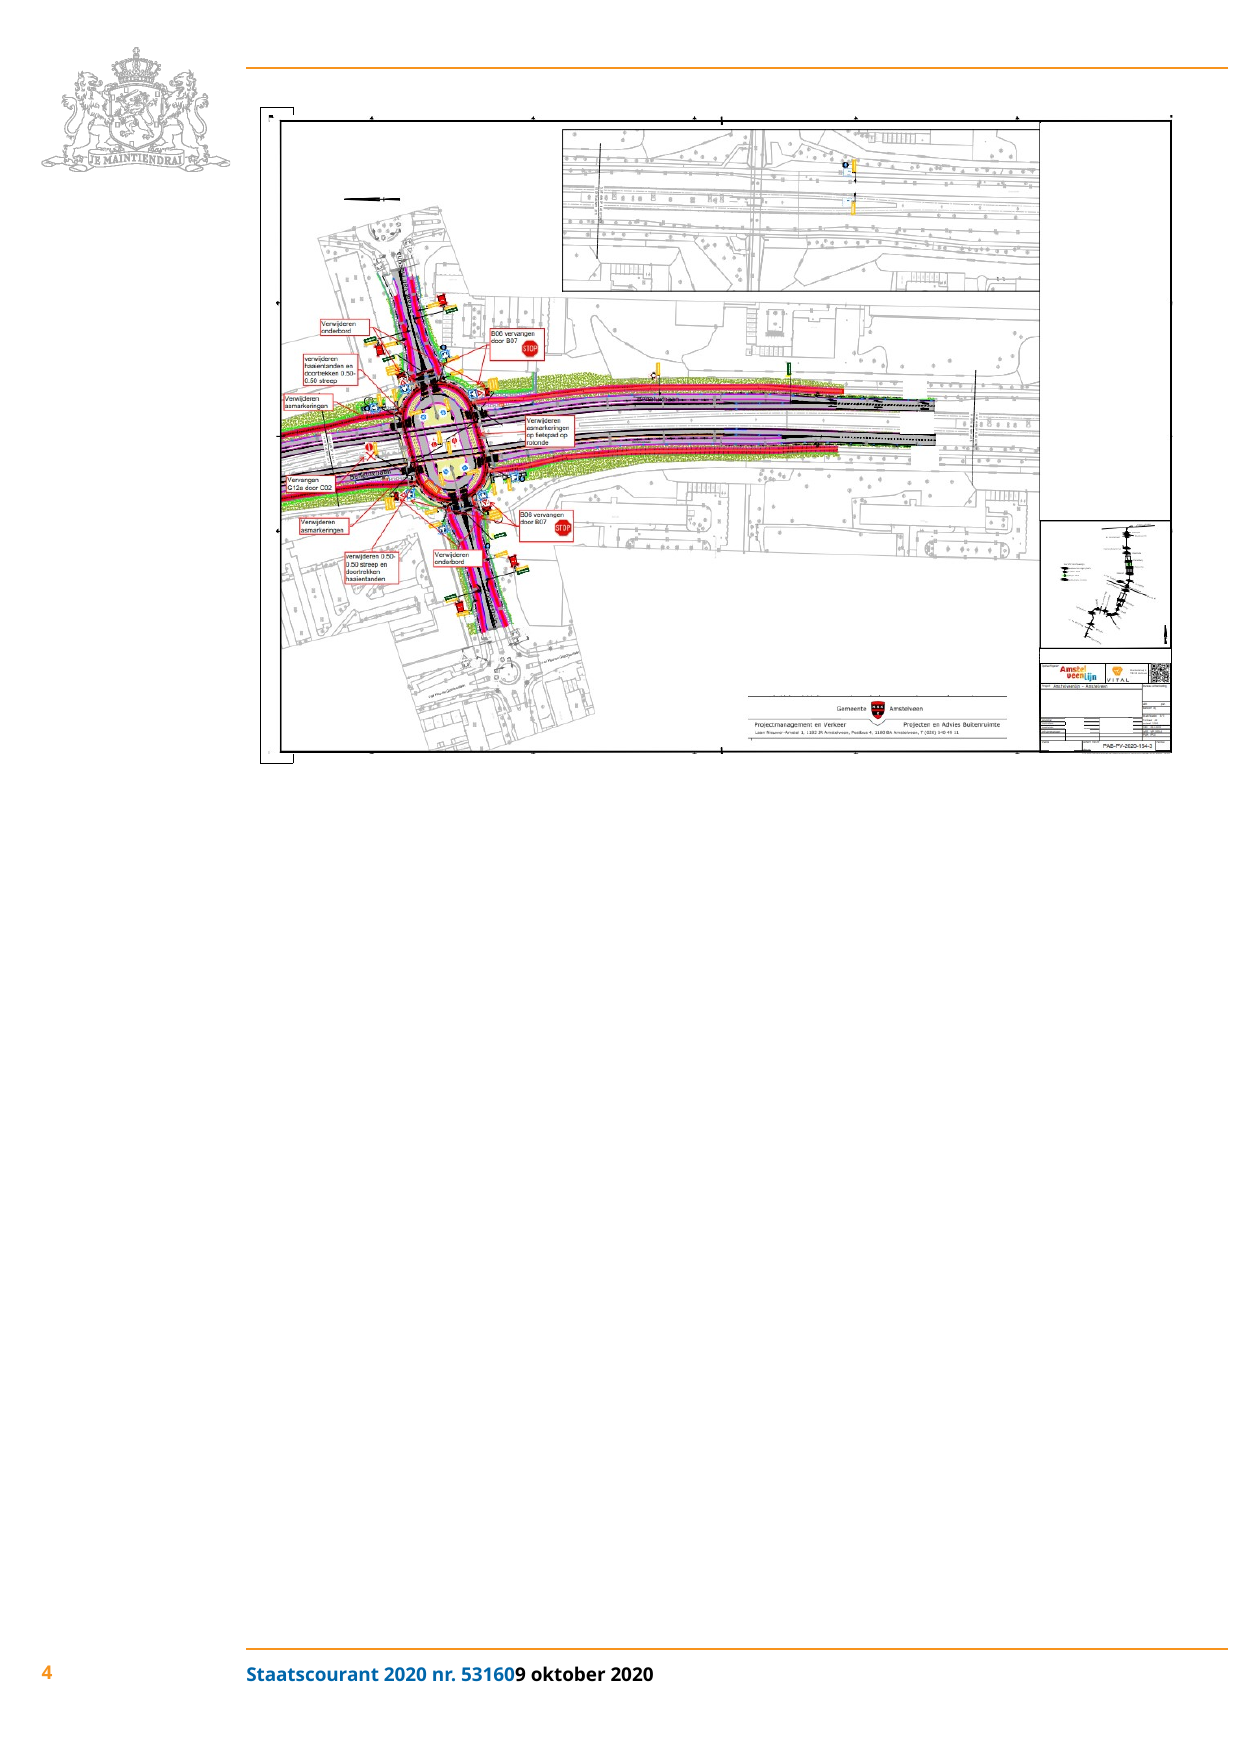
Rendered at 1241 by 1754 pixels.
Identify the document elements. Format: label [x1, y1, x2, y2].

picture [268, 115, 1173, 754]
picture [41, 47, 231, 172]
